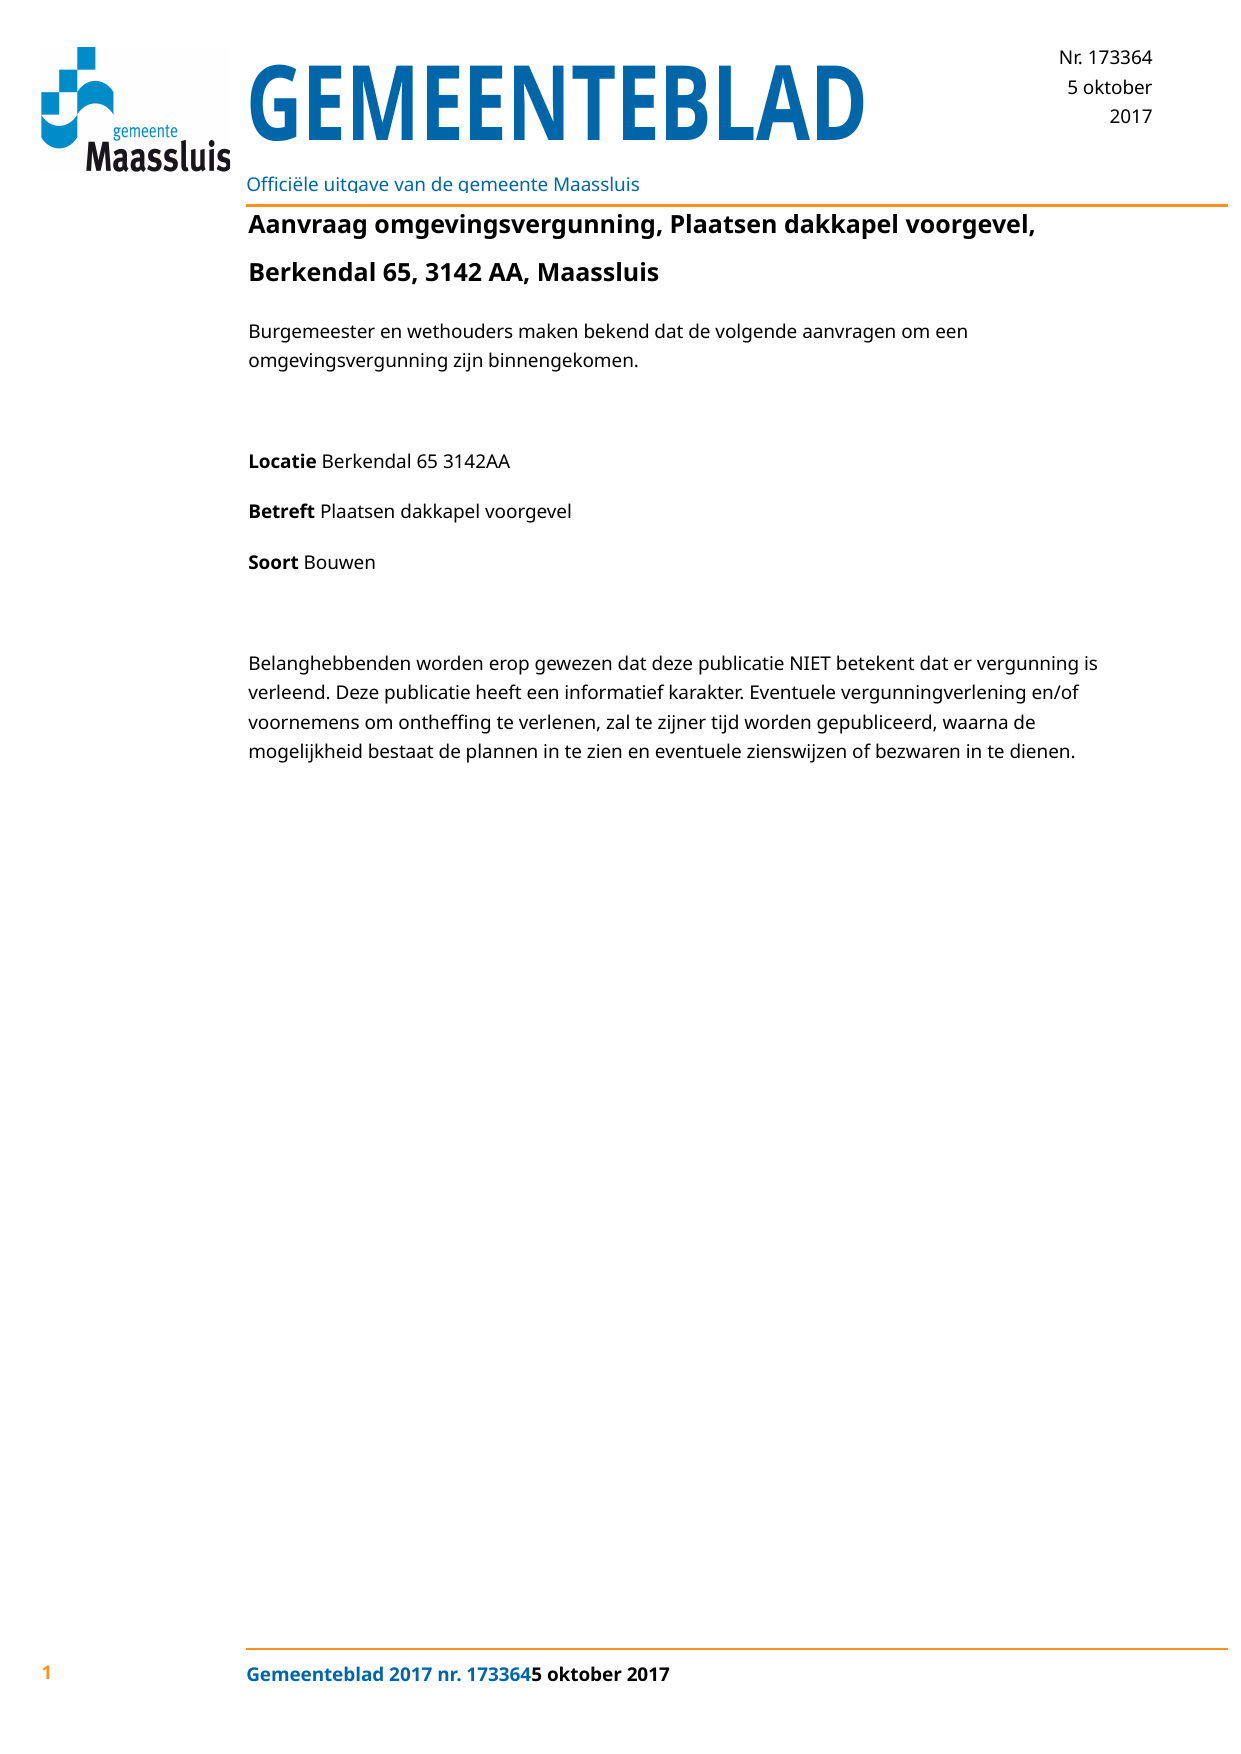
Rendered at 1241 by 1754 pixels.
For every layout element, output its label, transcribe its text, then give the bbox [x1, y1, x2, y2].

text Burgemeester en wethouders maken bekend dat de volgende aanvragen om een omgevingsvergunning zijn binnengekomen. [248, 318, 1152, 373]
picture [41, 47, 77, 92]
text Betreft Plaatsen dakkapel voorgevel [248, 499, 1152, 524]
text Aanvraag omgevingsvergunning, Plaatsen dakkapel voorgevel, Berkendal 65, 3142 AA, Maassluis [248, 207, 1152, 288]
text Belanghebbenden worden erop gewezen dat deze publicatie NIET betekent dat er vergunning is verleend. Deze publicatie heeft een informatief karakter. Eventuele vergunningverlening en/of voornemens om ontheffing te verlenen, zal te zijner tijd worden gepubliceerd, waarna de mogelijkheid bestaat de plannen in te zien en eventuele zienswijzen of bezwaren in te dienen. [248, 650, 1152, 764]
picture [41, 47, 231, 172]
text Soort Bouwen [248, 549, 1152, 575]
text Locatie Berkendal 65 3142AA [248, 448, 1152, 474]
